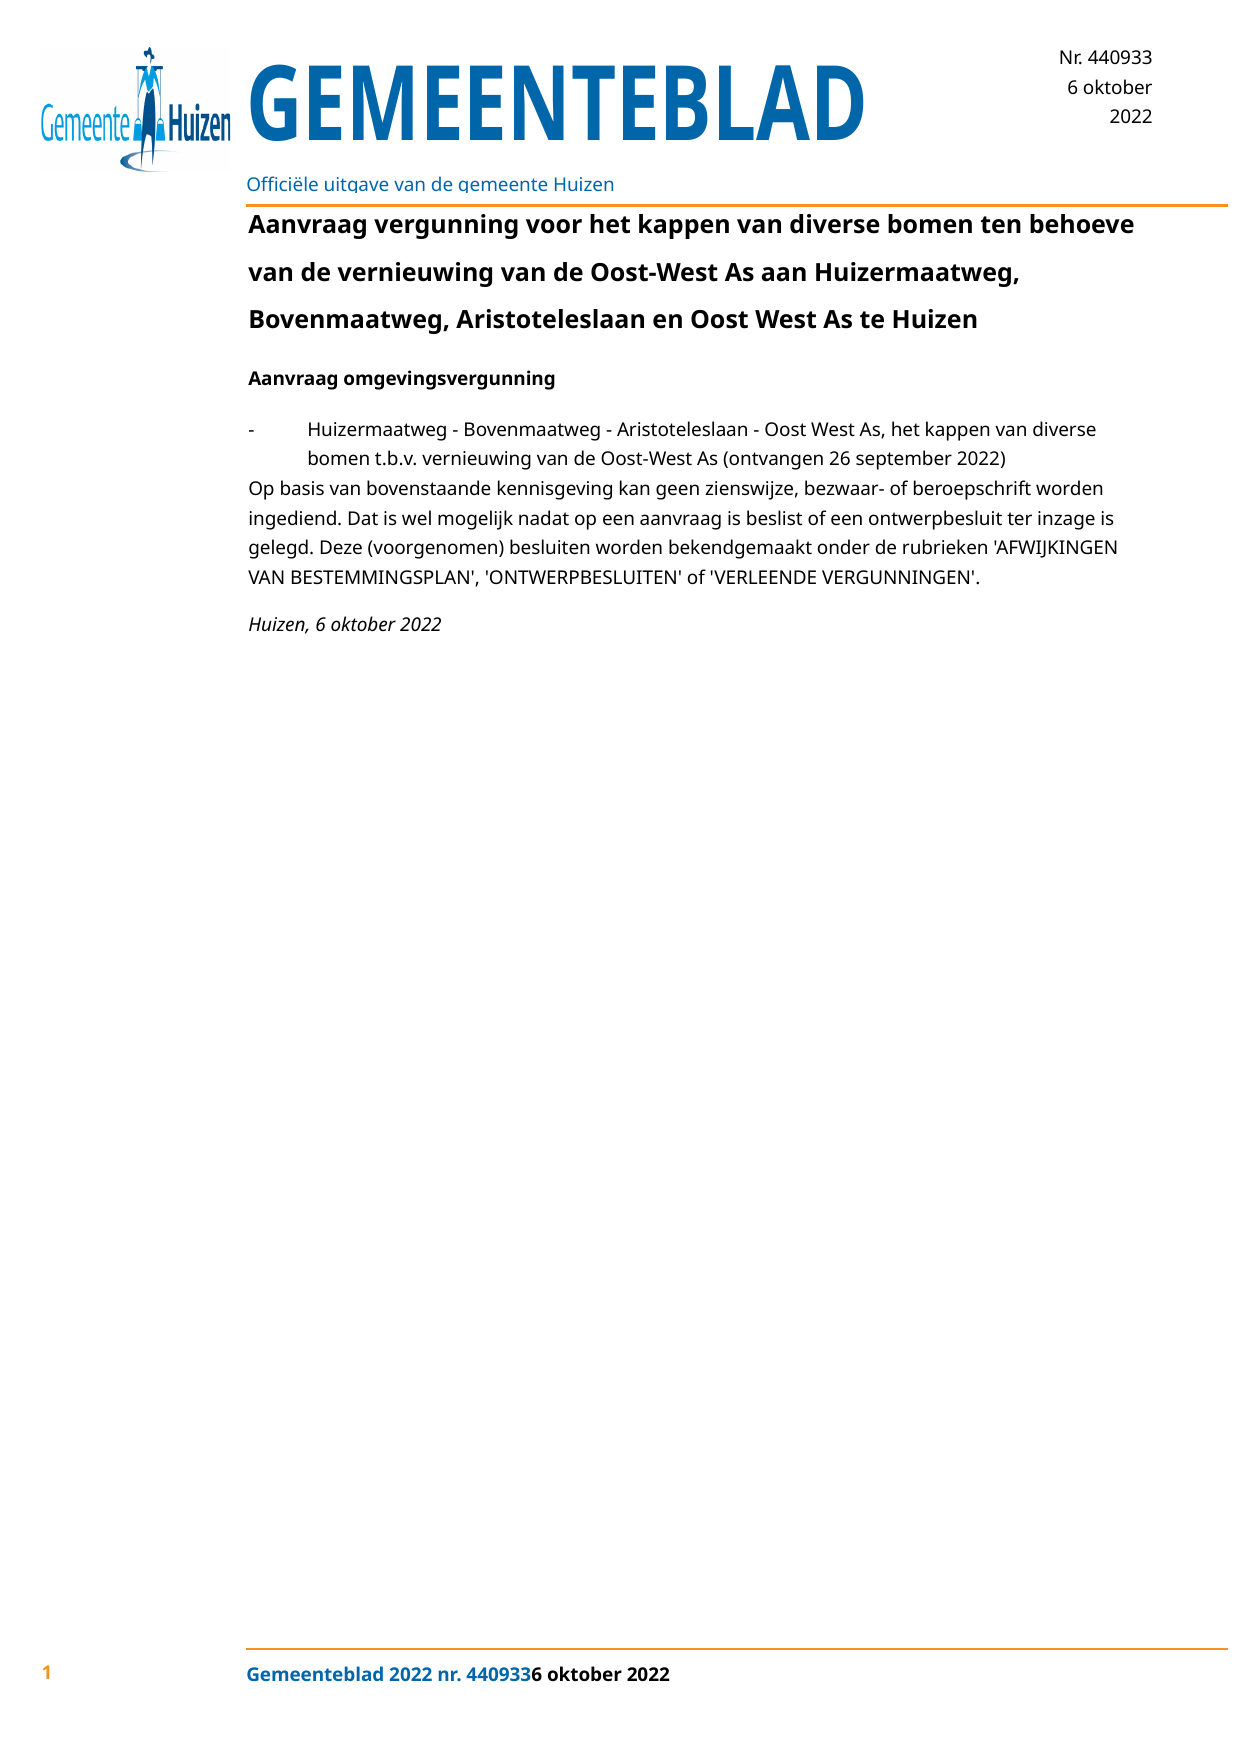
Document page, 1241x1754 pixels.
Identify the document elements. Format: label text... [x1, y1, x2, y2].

text Aanvraag omgevingsvergunning [248, 366, 1152, 391]
text Huizen, 6 oktober 2022 [248, 612, 1152, 637]
picture [41, 47, 231, 172]
text Op basis van bovenstaande kennisgeving kan geen zienswijze, bezwaar- of beroepschrift worden ingediend. Dat is wel mogelijk nadat op een aanvraag is beslist of een ontwerpbesluit ter inzage is gelegd. Deze (voorgenomen) besluiten worden bekendgemaakt onder de rubrieken 'AFWIJKINGEN VAN BESTEMMINGSPLAN', 'ONTWERPBESLUITEN' of 'VERLEENDE VERGUNNINGEN'. [248, 475, 1152, 589]
text Aanvraag vergunning voor het kappen van diverse bomen ten behoeve van de vernieuwing van de Oost-West As aan Huizermaatweg, Bovenmaatweg, Aristoteleslaan en Oost West As te Huizen [248, 207, 1152, 336]
list Huizermaatweg - Bovenmaatweg - Aristoteleslaan - Oost West As, het kappen van diverse bomen t.b.v. vernieuwing van de Oost-West As (ontvangen 26 september 2022) [248, 416, 1152, 471]
